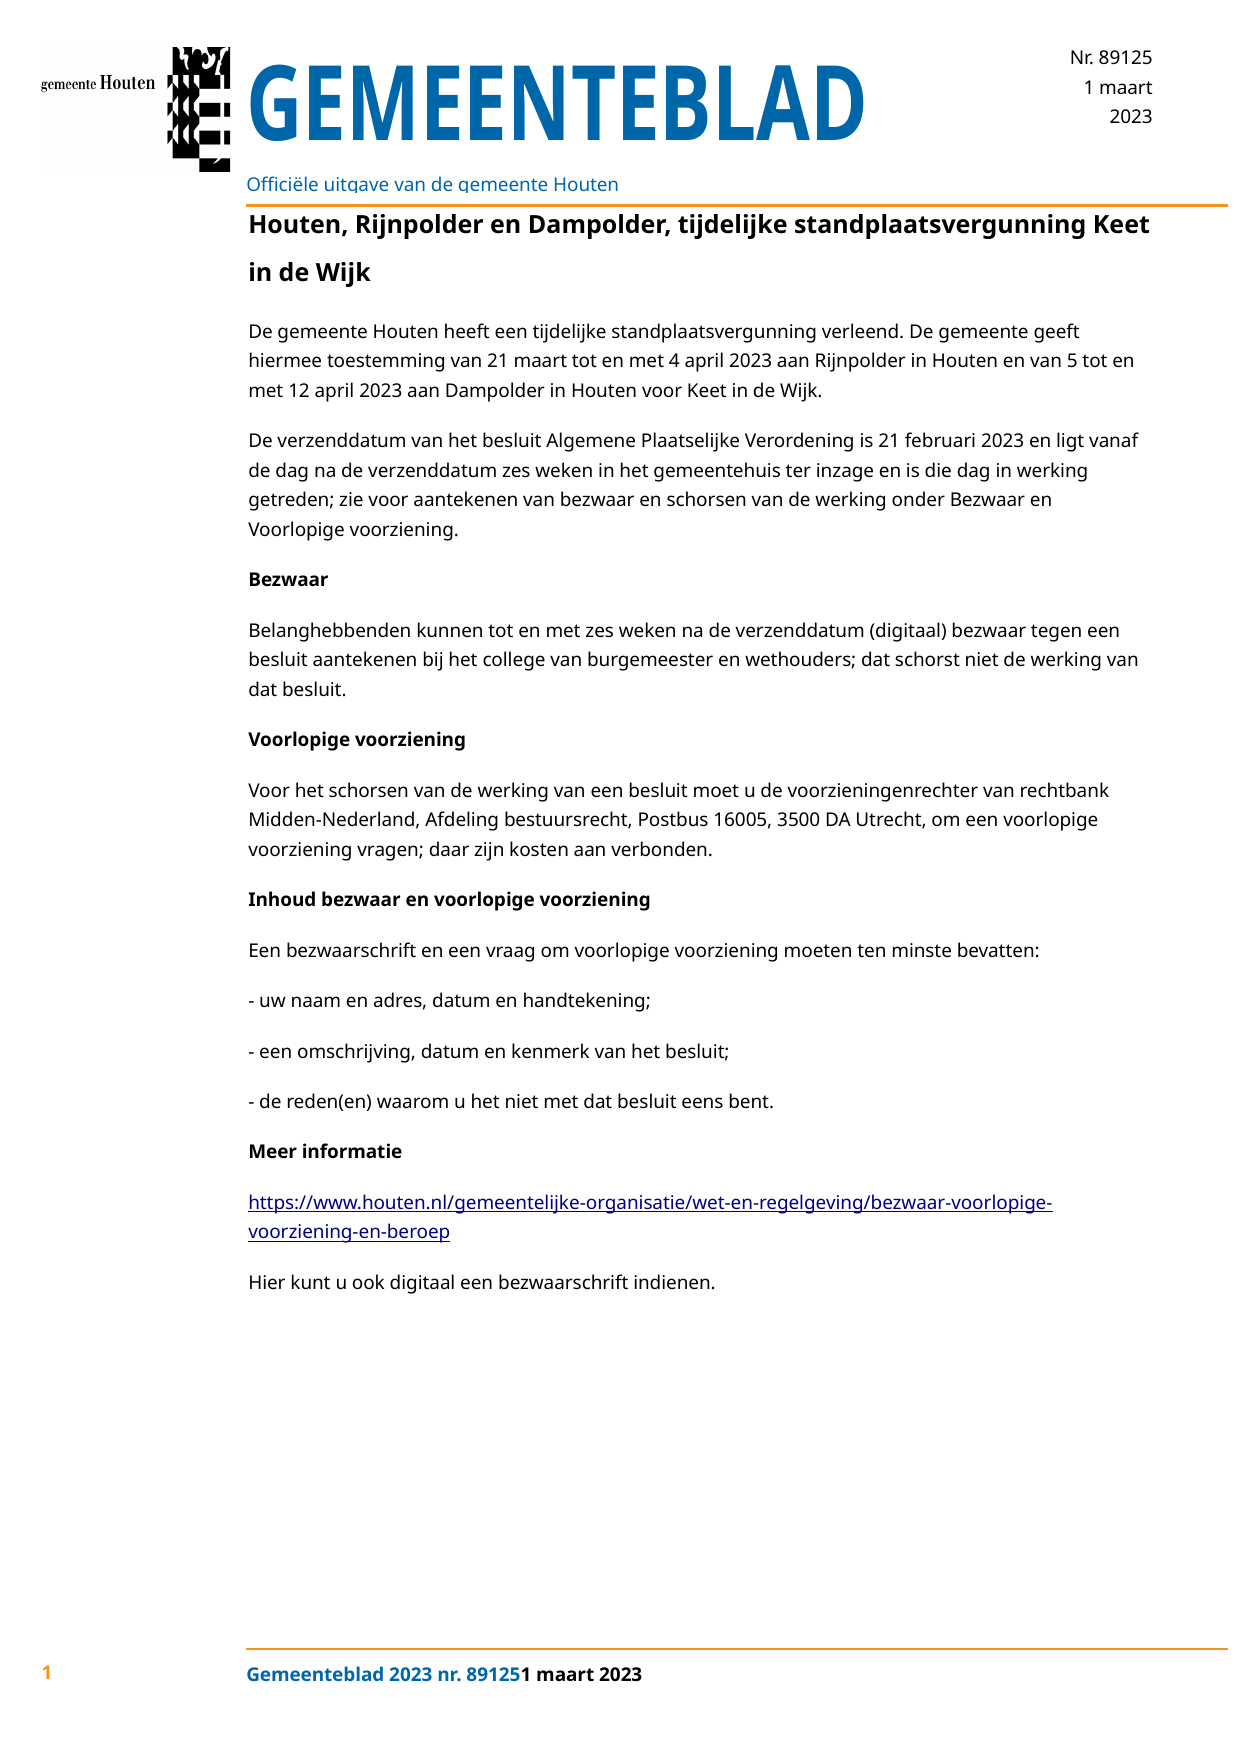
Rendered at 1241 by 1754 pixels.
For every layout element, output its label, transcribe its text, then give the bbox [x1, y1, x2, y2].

text De verzenddatum van het besluit Algemene Plaatselijke Verordening is 21 februari 2023 en ligt vanaf de dag na de verzenddatum zes weken in het gemeentehuis ter inzage en is die dag in werking getreden; zie voor aantekenen van bezwaar en schorsen van de werking onder Bezwaar en Voorlopige voorziening. [248, 427, 1152, 542]
text Hier kunt u ook digitaal een bezwaarschrift indienen. [248, 1269, 1152, 1295]
text - een omschrijving, datum en kenmerk van het besluit; [248, 1038, 1152, 1064]
text Bezwaar [248, 567, 1152, 592]
text Houten, Rijnpolder en Dampolder, tijdelijke standplaatsvergunning Keet in de Wijk [248, 207, 1152, 288]
text Belanghebbenden kunnen tot en met zes weken na de verzenddatum (digitaal) bezwaar tegen een besluit aantekenen bij het college van burgemeester en wethouders; dat schorst niet de werking van dat besluit. [248, 617, 1152, 702]
text Een bezwaarschrift en een vraag om voorlopige voorziening moeten ten minste bevatten: [248, 937, 1152, 963]
text - uw naam en adres, datum en handtekening; [248, 987, 1152, 1013]
text Voorlopige voorziening [248, 727, 1152, 752]
text De gemeente Houten heeft een tijdelijke standplaatsvergunning verleend. De gemeente geeft hiermee toestemming van 21 maart tot en met 4 april 2023 aan Rijnpolder in Houten en van 5 tot en met 12 april 2023 aan Dampolder in Houten voor Keet in de Wijk. [248, 318, 1152, 403]
picture [41, 47, 231, 172]
text Meer informatie [248, 1139, 1152, 1164]
text - de reden(en) waarom u het niet met dat besluit eens bent. [248, 1088, 1152, 1114]
text https://www.houten.nl/gemeentelijke-organisatie/wet-en-regelgeving/bezwaar-voorlopige-voorziening-en-beroep [248, 1189, 1152, 1244]
text Inhoud bezwaar en voorlopige voorziening [248, 887, 1152, 912]
text Voor het schorsen van de werking van een besluit moet u de voorzieningenrechter van rechtbank Midden-Nederland, Afdeling bestuursrecht, Postbus 16005, 3500 DA Utrecht, om een voorlopige voorziening vragen; daar zijn kosten aan verbonden. [248, 777, 1152, 862]
